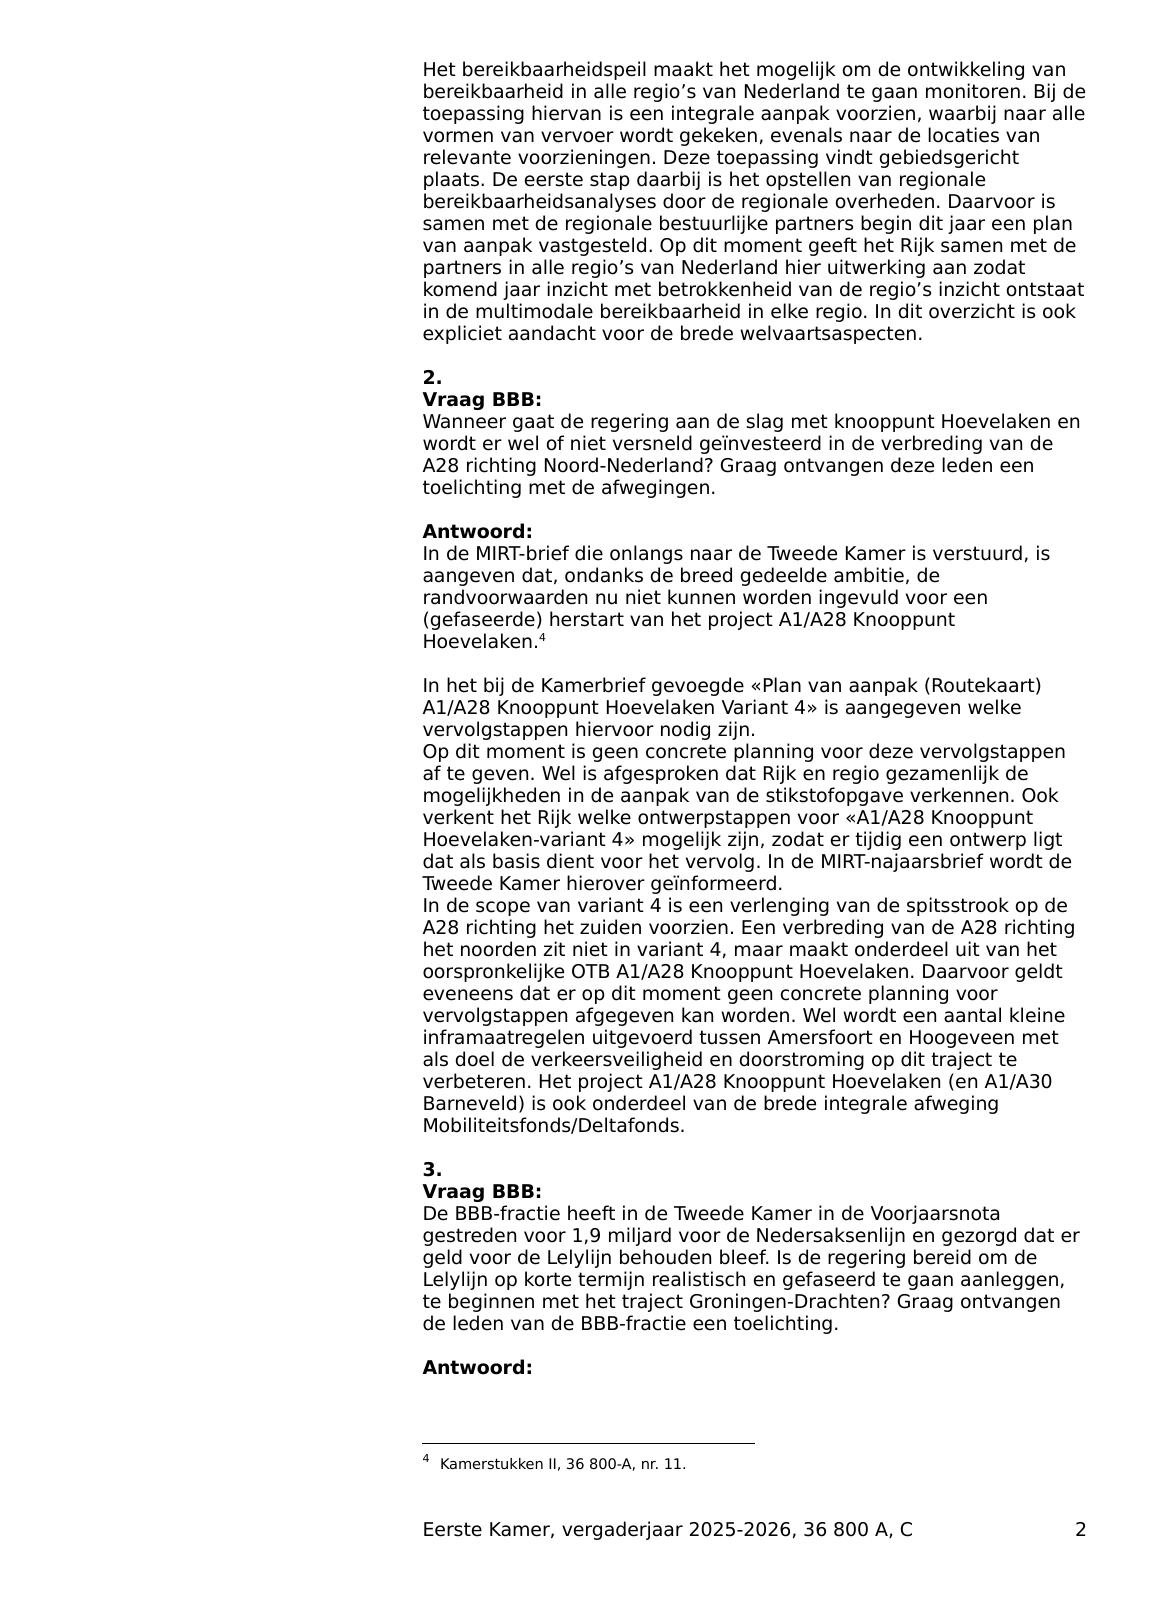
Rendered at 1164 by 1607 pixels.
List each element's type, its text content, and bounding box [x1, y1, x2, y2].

text Vraag BBB: [422, 1181, 1087, 1203]
text De BBB-fractie heeft in de Tweede Kamer in de Voorjaarsnota gestreden voor 1,9 miljard voor de Nedersaksenlijn en gezorgd dat er geld voor de Lelylijn behouden bleef. Is de regering bereid om de Lelylijn op korte termijn realistisch en gefaseerd te gaan aanleggen, te beginnen met het traject Groningen-Drachten? Graag ontvangen de leden van de BBB-fractie een toelichting. [422, 1203, 1087, 1335]
text In het bij de Kamerbrief gevoegde «Plan van aanpak (Routekaart) A1/A28 Knooppunt Hoevelaken Variant 4» is aangegeven welke vervolgstappen hiervoor nodig zijn. [422, 675, 1087, 741]
text Op dit moment is geen concrete planning voor deze vervolgstappen af te geven. Wel is afgesproken dat Rijk en regio gezamenlijk de mogelijkheden in de aanpak van de stikstofopgave verkennen. Ook verkent het Rijk welke ontwerpstappen voor «A1/A28 Knooppunt Hoevelaken-variant 4» mogelijk zijn, zodat er tijdig een ontwerp ligt dat als basis dient voor het vervolg. In de MIRT-najaarsbrief wordt de Tweede Kamer hierover geïnformeerd. [422, 741, 1087, 895]
text In de MIRT-brief die onlangs naar de Tweede Kamer is verstuurd, is aangeven dat, ondanks de breed gedeelde ambitie, de randvoorwaarden nu niet kunnen worden ingevuld voor een (gefaseerde) herstart van het project A1/A28 Knooppunt Hoevelaken. [422, 543, 1087, 653]
text 3. [422, 1159, 1087, 1181]
text Het bereikbaarheidspeil maakt het mogelijk om de ontwikkeling van bereikbaarheid in alle regio’s van Nederland te gaan monitoren. Bij de toepassing hiervan is een integrale aanpak voorzien, waarbij naar alle vormen van vervoer wordt gekeken, evenals naar de locaties van relevante voorzieningen. Deze toepassing vindt gebiedsgericht plaats. De eerste stap daarbij is het opstellen van regionale bereikbaarheidsanalyses door de regionale overheden. Daarvoor is samen met de regionale bestuurlijke partners begin dit jaar een plan van aanpak vastgesteld. Op dit moment geeft het Rijk samen met de partners in alle regio’s van Nederland hier uitwerking aan zodat komend jaar inzicht met betrokkenheid van de regio’s inzicht ontstaat in de multimodale bereikbaarheid in elke regio. In dit overzicht is ook expliciet aandacht voor de brede welvaartsaspecten. [422, 59, 1087, 345]
text Antwoord: [422, 521, 1087, 543]
text Kamerstukken II, 36 800-A, nr. 11. [422, 1452, 1087, 1474]
text Vraag BBB: [422, 389, 1087, 411]
text Wanneer gaat de regering aan de slag met knooppunt Hoevelaken en wordt er wel of niet versneld geïnvesteerd in de verbreding van de A28 richting Noord-Nederland? Graag ontvangen deze leden een toelichting met de afwegingen. [422, 411, 1087, 499]
text Antwoord: [422, 1357, 1087, 1379]
text 2. [422, 367, 1087, 389]
text In de scope van variant 4 is een verlenging van de spitsstrook op de A28 richting het zuiden voorzien. Een verbreding van de A28 richting het noorden zit niet in variant 4, maar maakt onderdeel uit van het oorspronkelijke OTB A1/A28 Knooppunt Hoevelaken. Daarvoor geldt eveneens dat er op dit moment geen concrete planning voor vervolgstappen afgegeven kan worden. Wel wordt een aantal kleine inframaatregelen uitgevoerd tussen Amersfoort en Hoogeveen met als doel de verkeersveiligheid en doorstroming op dit traject te verbeteren. Het project A1/A28 Knooppunt Hoevelaken (en A1/A30 Barneveld) is ook onderdeel van de brede integrale afweging Mobiliteitsfonds/Deltafonds. [422, 895, 1087, 1137]
